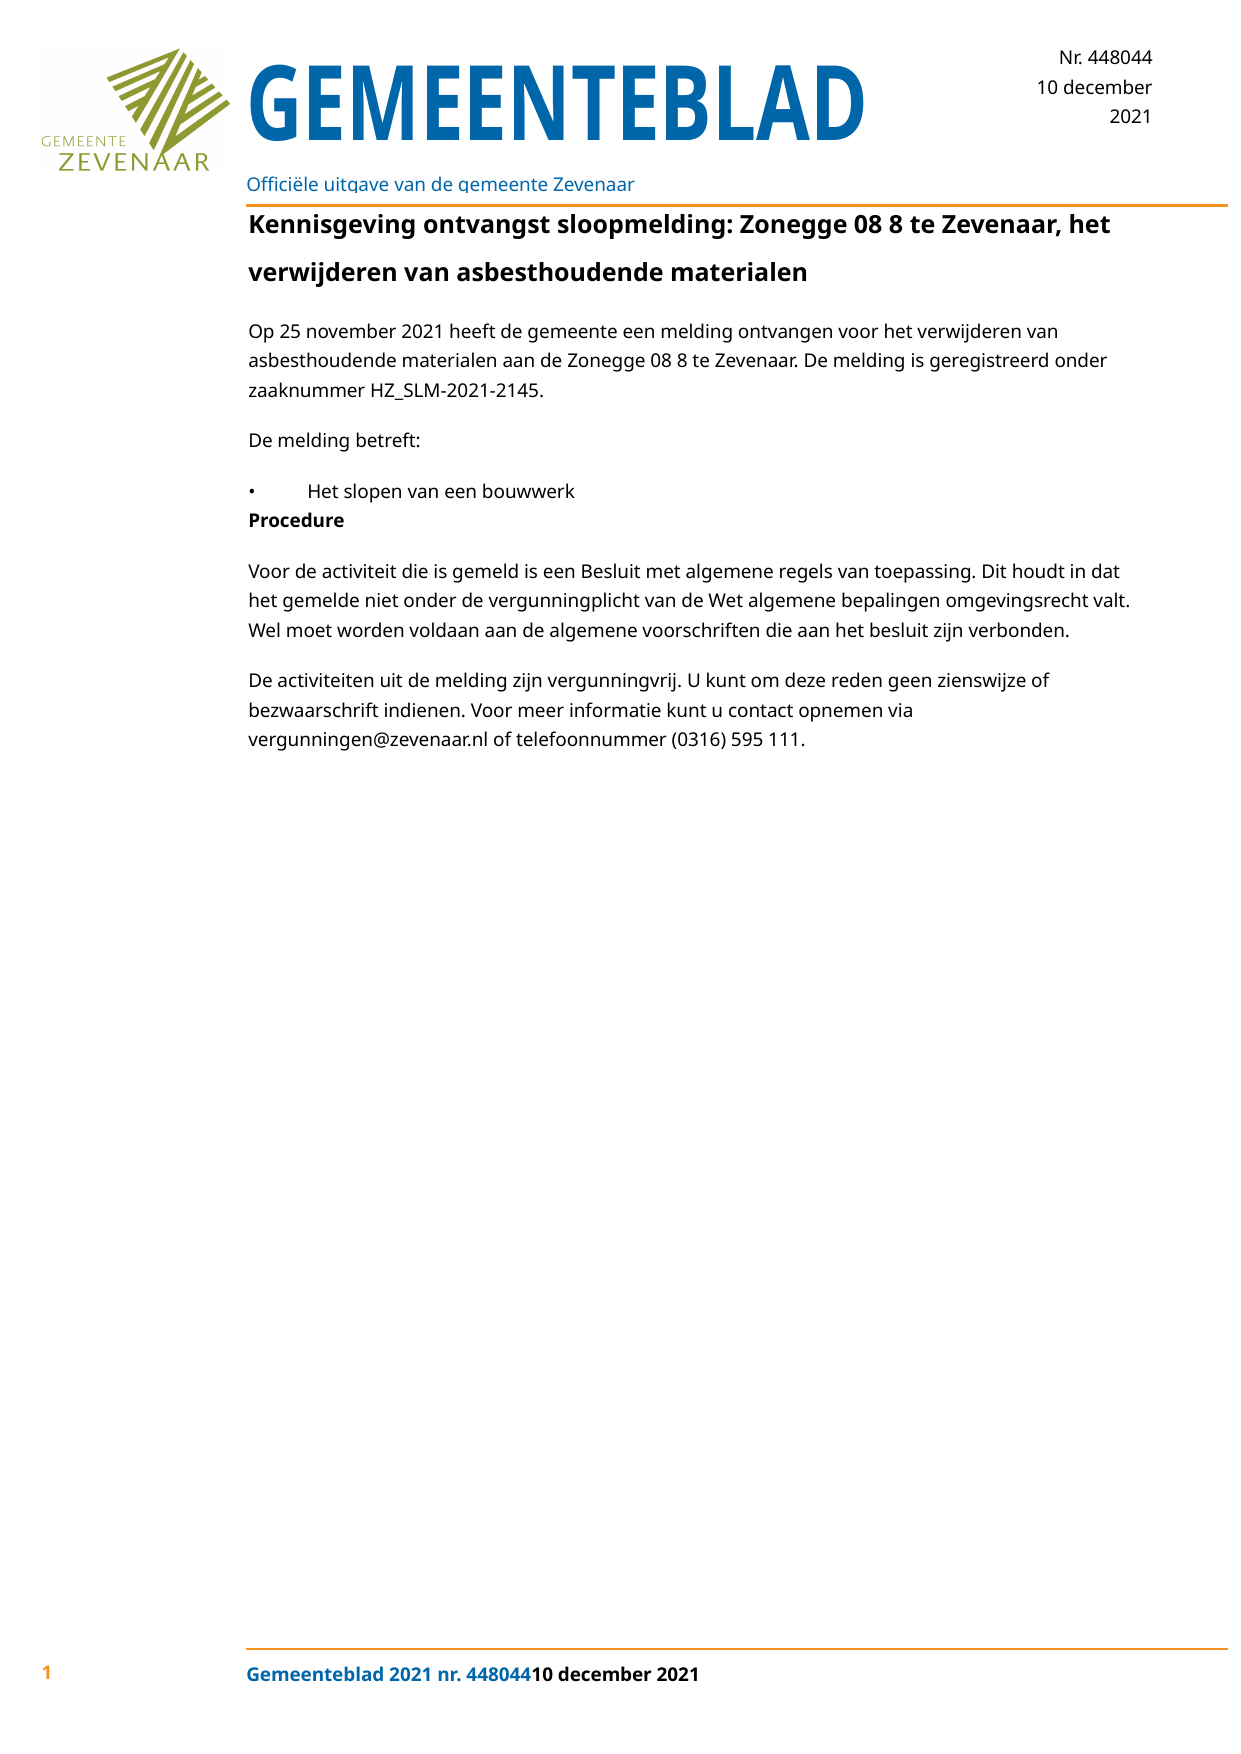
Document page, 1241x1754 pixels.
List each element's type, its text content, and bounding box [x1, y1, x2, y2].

text Op 25 november 2021 heeft de gemeente een melding ontvangen voor het verwijderen van asbesthoudende materialen aan de Zonegge 08 8 te Zevenaar. De melding is geregistreerd onder zaaknummer HZ_SLM-2021-2145. [248, 318, 1152, 403]
text Kennisgeving ontvangst sloopmelding: Zonegge 08 8 te Zevenaar, het verwijderen van asbesthoudende materialen [248, 207, 1152, 288]
text Voor de activiteit die is gemeld is een Besluit met algemene regels van toepassing. Dit houdt in dat het gemelde niet onder de vergunningplicht van de Wet algemene bepalingen omgevingsrecht valt. Wel moet worden voldaan aan de algemene voorschriften die aan het besluit zijn verbonden. [248, 558, 1152, 643]
text De activiteiten uit de melding zijn vergunningvrij. U kunt om deze reden geen zienswijze of bezwaarschrift indienen. Voor meer informatie kunt u contact opnemen via vergunningen@zevenaar.nl of telefoonnummer (0316) 595 111. [248, 667, 1152, 752]
picture [41, 47, 231, 172]
list Het slopen van een bouwwerk [248, 478, 1152, 504]
text De melding betreft: [248, 427, 1152, 453]
text Procedure [248, 507, 1152, 533]
